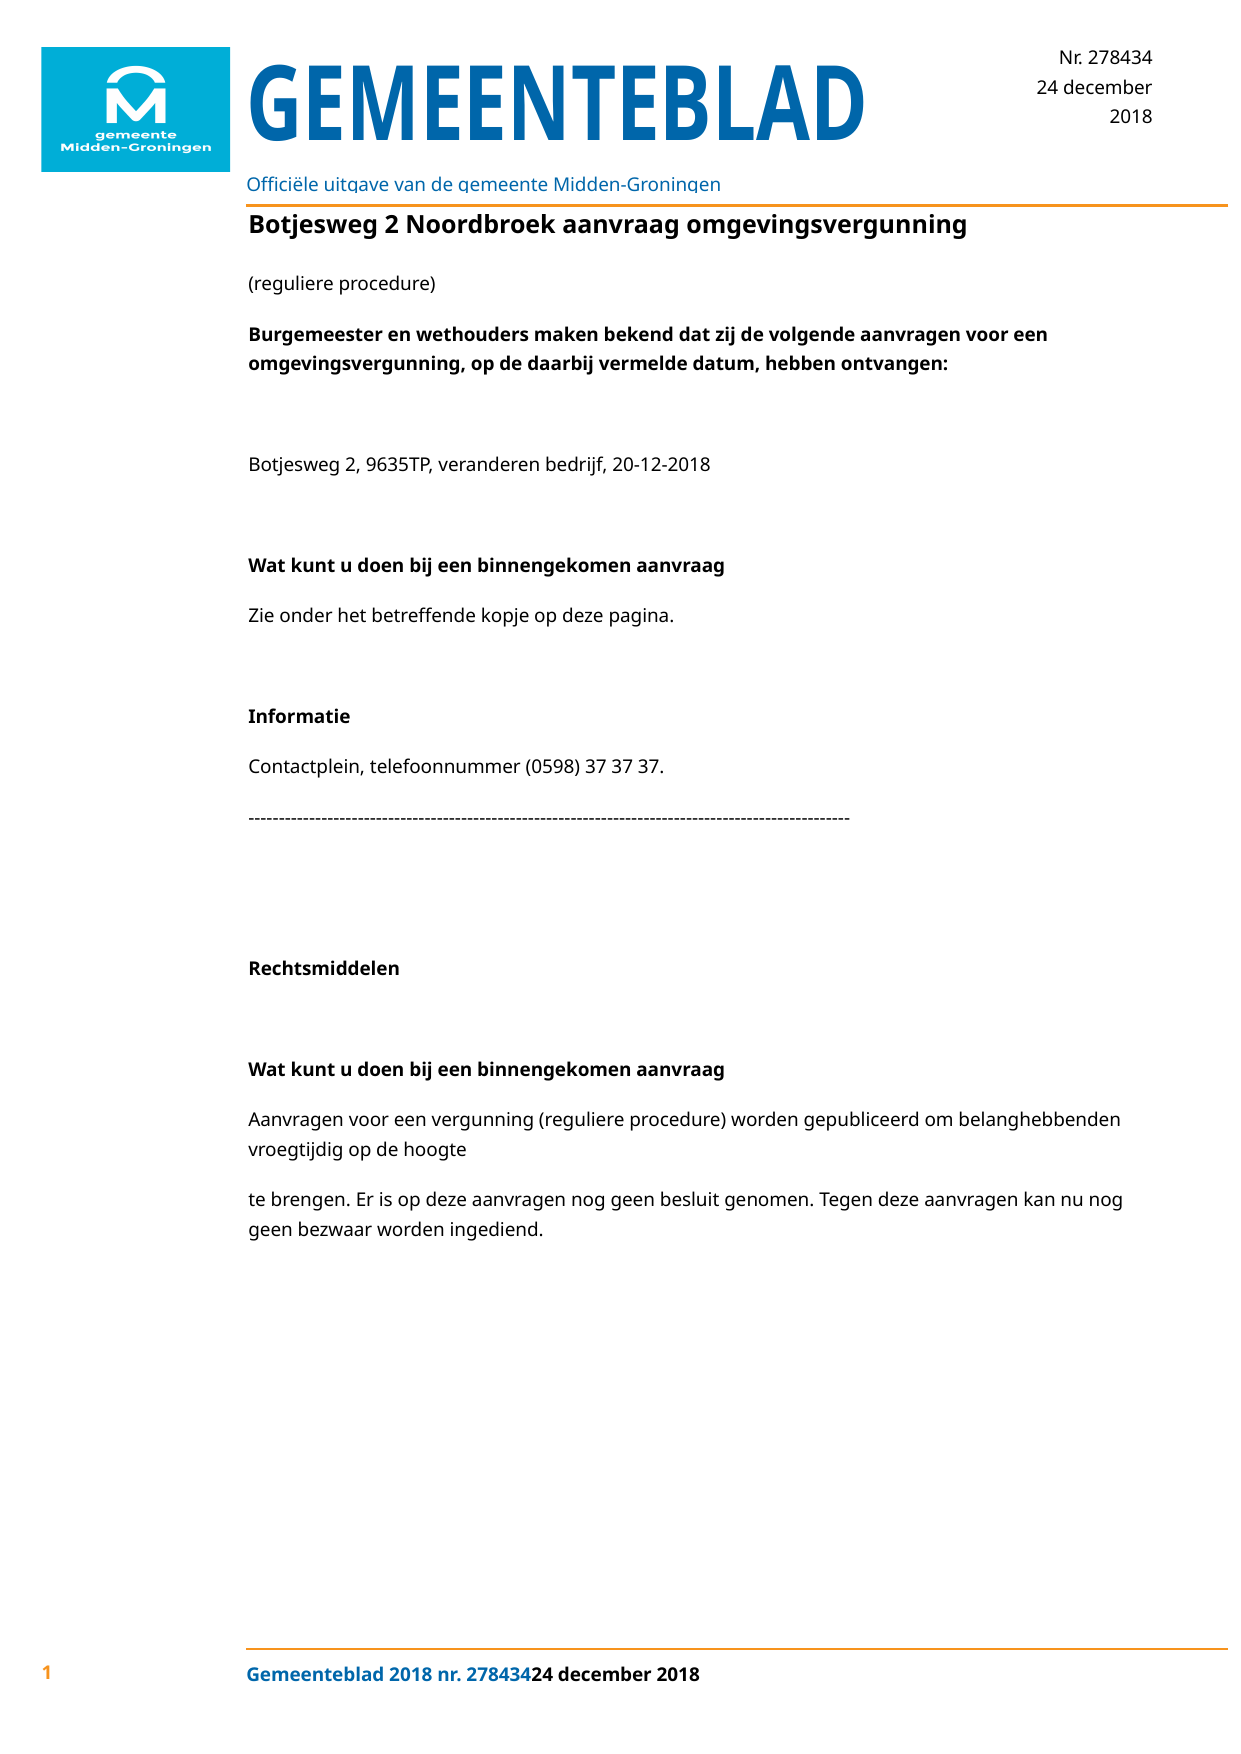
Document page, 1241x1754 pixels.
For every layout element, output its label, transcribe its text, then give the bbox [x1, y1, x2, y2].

text Wat kunt u doen bij een binnengekomen aanvraag [248, 1056, 1152, 1082]
text Contactplein, telefoonnummer (0598) 37 37 37. [248, 754, 1152, 779]
text Zie onder het betreffende kopje op deze pagina. [248, 602, 1152, 628]
text --------------------------------------------------------------------------------------------------- [248, 804, 1152, 830]
text te brengen. Er is op deze aanvragen nog geen besluit genomen. Tegen deze aanvragen kan nu nog geen bezwaar worden ingediend. [248, 1187, 1152, 1242]
picture [184, 146, 190, 153]
text Wat kunt u doen bij een binnengekomen aanvraag [248, 552, 1152, 578]
text Rechtsmiddelen [248, 955, 1152, 981]
text Botjesweg 2 Noordbroek aanvraag omgevingsvergunning [248, 207, 1152, 241]
picture [107, 89, 165, 122]
picture [108, 66, 164, 82]
text Informatie [248, 703, 1152, 729]
text Burgemeester en wethouders maken bekend dat zij de volgende aanvragen voor een omgevingsvergunning, op de daarbij vermelde datum, hebben ontvangen: [248, 321, 1152, 376]
text Botjesweg 2, 9635TP, veranderen bedrijf, 20-12-2018 [248, 451, 1152, 477]
text Aanvragen voor een vergunning (reguliere procedure) worden gepubliceerd om belanghebbenden vroegtijdig op de hoogte [248, 1107, 1152, 1162]
text (reguliere procedure) [248, 270, 1152, 296]
